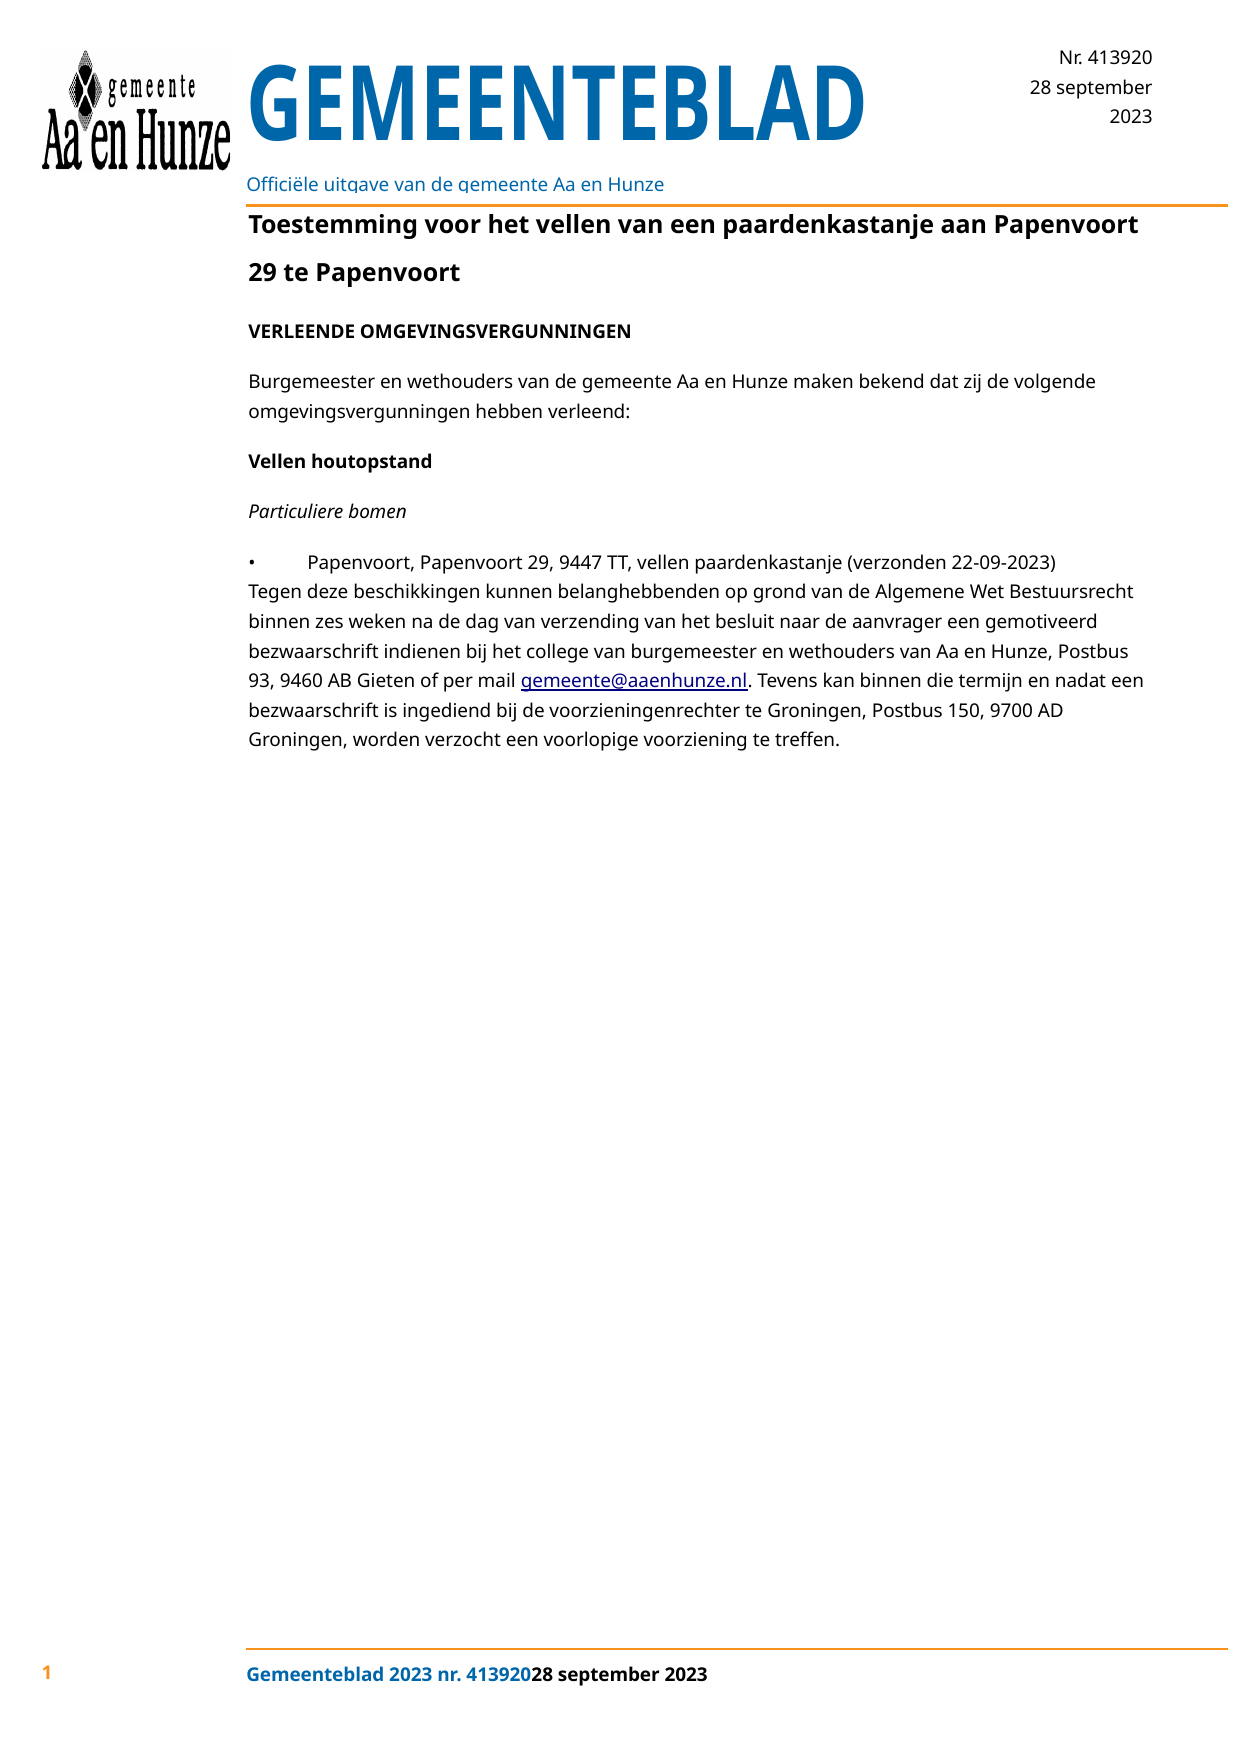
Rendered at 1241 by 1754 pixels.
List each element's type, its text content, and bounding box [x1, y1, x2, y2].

list Papenvoort, Papenvoort 29, 9447 TT, vellen paardenkastanje (verzonden 22-09-2023) [248, 549, 1152, 575]
text Toestemming voor het vellen van een paardenkastanje aan Papenvoort 29 te Papenvoort [248, 207, 1152, 288]
text Burgemeester en wethouders van de gemeente Aa en Hunze maken bekend dat zij de volgende omgevingsvergunningen hebben verleend: [248, 368, 1152, 424]
text Vellen houtopstand [248, 448, 1152, 474]
picture [41, 47, 231, 172]
text Tegen deze beschikkingen kunnen belanghebbenden op grond van de Algemene Wet Bestuursrecht binnen zes weken na de dag van verzending van het besluit naar de aanvrager een gemotiveerd bezwaarschrift indienen bij het college van burgemeester en wethouders van Aa en Hunze, Postbus 93, 9460 AB Gieten of per mail gemeente@aaenhunze.nl. Tevens kan binnen die termijn en nadat een bezwaarschrift is ingediend bij de voorzieningenrechter te Groningen, Postbus 150, 9700 AD Groningen, worden verzocht een voorlopige voorziening te treffen. [248, 579, 1152, 752]
text VERLEENDE OMGEVINGSVERGUNNINGEN [248, 318, 1152, 344]
text Particuliere bomen [248, 499, 1152, 524]
